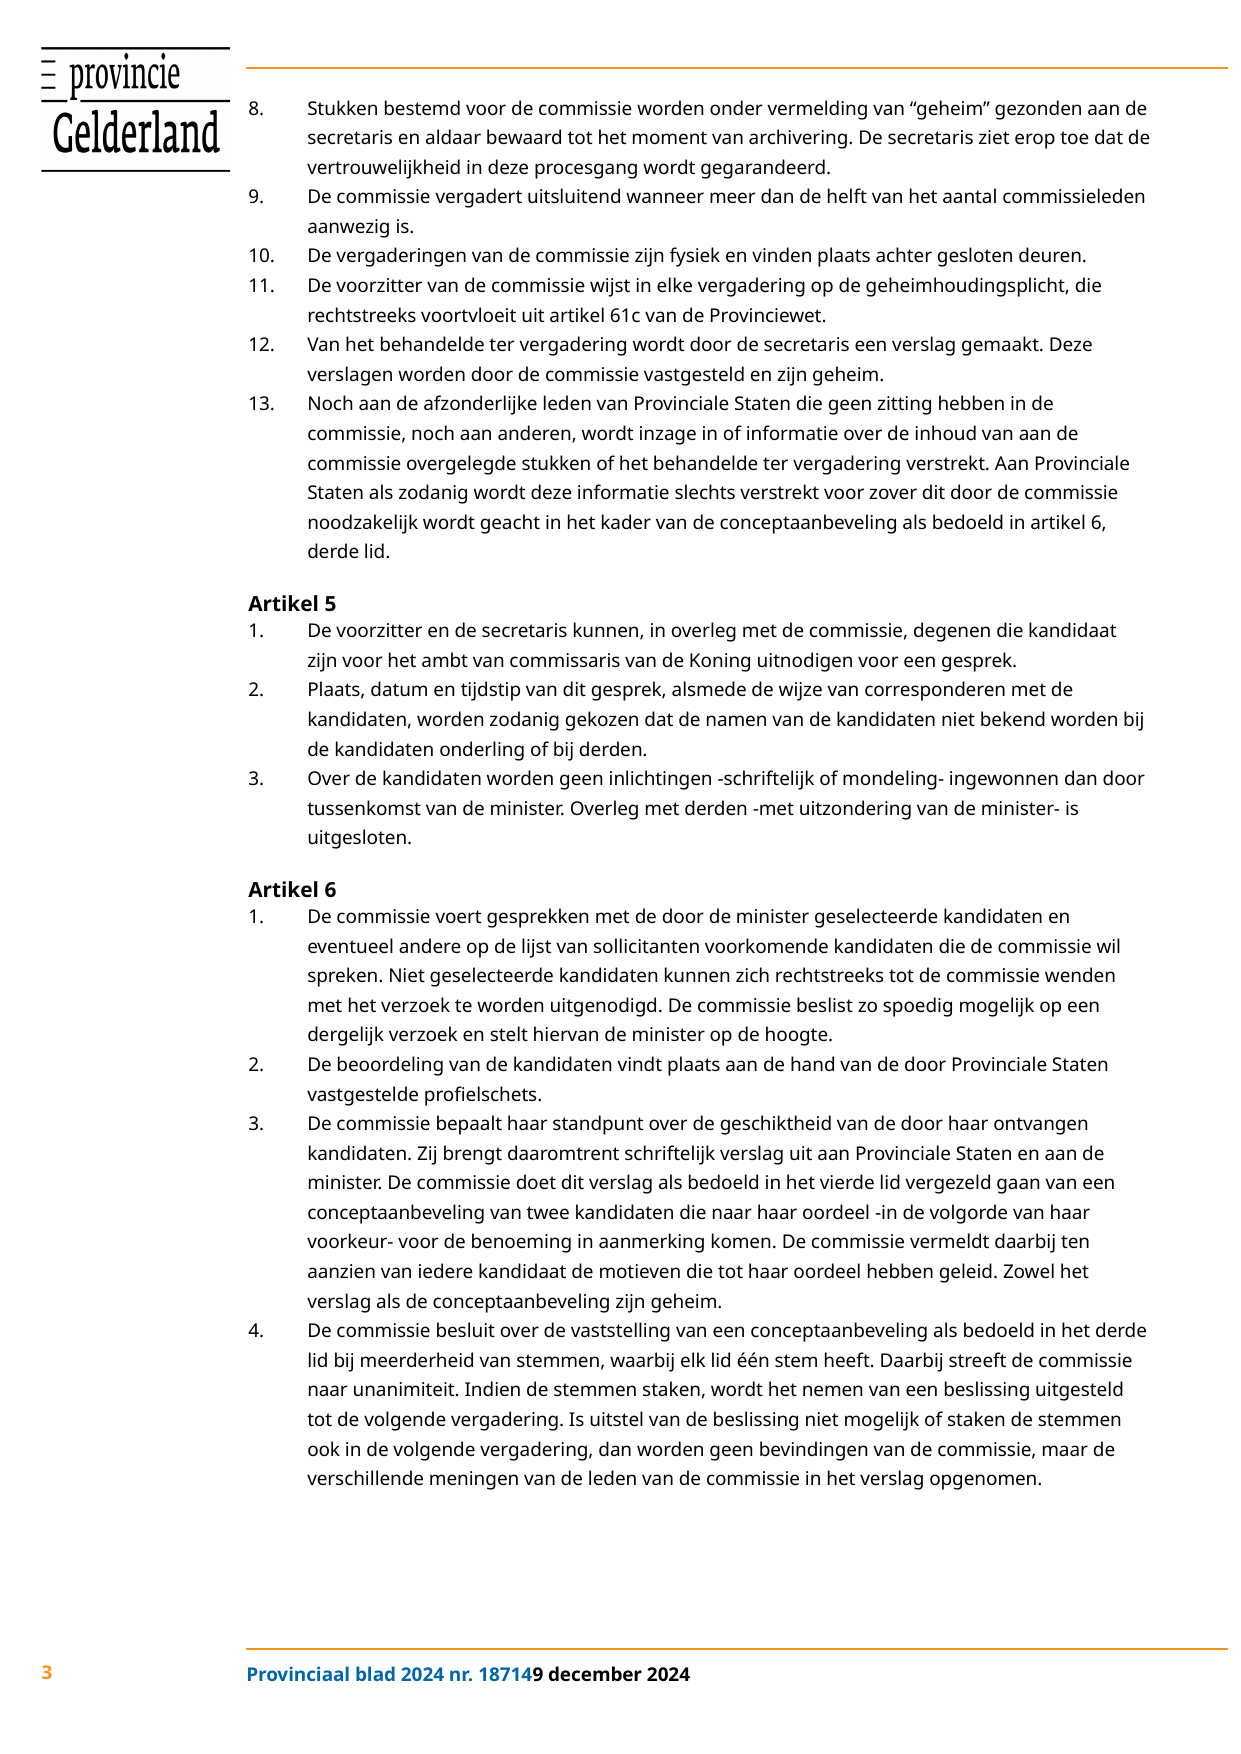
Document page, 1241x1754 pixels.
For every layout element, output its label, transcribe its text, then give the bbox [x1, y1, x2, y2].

list De commissie voert gesprekken met de door de minister geselecteerde kandidaten en eventueel andere op de lijst van sollicitanten voorkomende kandidaten die de commissie wil spreken. Niet geselecteerde kandidaten kunnen zich rechtstreeks tot de commissie wenden met het verzoek te worden uitgenodigd. De commissie beslist zo spoedig mogelijk op een dergelijk verzoek en stelt hiervan de minister op de hoogte. [248, 903, 1152, 1047]
list De vergaderingen van de commissie zijn fysiek en vinden plaats achter gesloten deuren. [248, 243, 1152, 268]
text Artikel 5 [248, 589, 1152, 617]
list De commissie vergadert uitsluitend wanneer meer dan de helft van het aantal commissieleden aanwezig is. [248, 183, 1152, 239]
list Over de kandidaten worden geen inlichtingen -schriftelijk of mondeling- ingewonnen dan door tussenkomst van de minister. Overleg met derden -met uitzondering van de minister- is uitgesloten. [248, 765, 1152, 850]
list De commissie besluit over de vaststelling van een conceptaanbeveling als bedoeld in het derde lid bij meerderheid van stemmen, waarbij elk lid één stem heeft. Daarbij streeft de commissie naar unanimiteit. Indien de stemmen staken, wordt het nemen van een beslissing uitgesteld tot de volgende vergadering. Is uitstel van de beslissing niet mogelijk of staken de stemmen ook in de volgende vergadering, dan worden geen bevindingen van de commissie, maar de verschillende meningen van de leden van de commissie in het verslag opgenomen. [248, 1317, 1152, 1491]
list De commissie bepaalt haar standpunt over de geschiktheid van de door haar ontvangen kandidaten. Zij brengt daaromtrent schriftelijk verslag uit aan Provinciale Staten en aan de minister. De commissie doet dit verslag als bedoeld in het vierde lid vergezeld gaan van een conceptaanbeveling van twee kandidaten die naar haar oordeel -in de volgorde van haar voorkeur- voor de benoeming in aanmerking komen. De commissie vermeldt daarbij ten aanzien van iedere kandidaat de motieven die tot haar oordeel hebben geleid. Zowel het verslag als de conceptaanbeveling zijn geheim. [248, 1110, 1152, 1314]
list Van het behandelde ter vergadering wordt door de secretaris een verslag gemaakt. Deze verslagen worden door de commissie vastgesteld en zijn geheim. [248, 331, 1152, 387]
text Artikel 6 [248, 875, 1152, 903]
list De voorzitter van de commissie wijst in elke vergadering op de geheimhoudingsplicht, die rechtstreeks voortvloeit uit artikel 61c van de Provinciewet. [248, 272, 1152, 328]
picture [41, 47, 231, 172]
list Noch aan de afzonderlijke leden van Provinciale Staten die geen zitting hebben in de commissie, noch aan anderen, wordt inzage in of informatie over de inhoud van aan de commissie overgelegde stukken of het behandelde ter vergadering verstrekt. Aan Provinciale Staten als zodanig wordt deze informatie slechts verstrekt voor zover dit door de commissie noodzakelijk wordt geacht in het kader van de conceptaanbeveling als bedoeld in artikel 6, derde lid. [248, 391, 1152, 564]
list De beoordeling van de kandidaten vindt plaats aan de hand van de door Provinciale Staten vastgestelde profielschets. [248, 1051, 1152, 1107]
list Plaats, datum en tijdstip van dit gesprek, alsmede de wijze van corresponderen met de kandidaten, worden zodanig gekozen dat de namen van de kandidaten niet bekend worden bij de kandidaten onderling of bij derden. [248, 677, 1152, 761]
list Stukken bestemd voor de commissie worden onder vermelding van “geheim” gezonden aan de secretaris en aldaar bewaard tot het moment van archivering. De secretaris ziet erop toe dat de vertrouwelijkheid in deze procesgang wordt gegarandeerd. [248, 95, 1152, 180]
list De voorzitter en de secretaris kunnen, in overleg met de commissie, degenen die kandidaat zijn voor het ambt van commissaris van de Koning uitnodigen voor een gesprek. [248, 617, 1152, 673]
